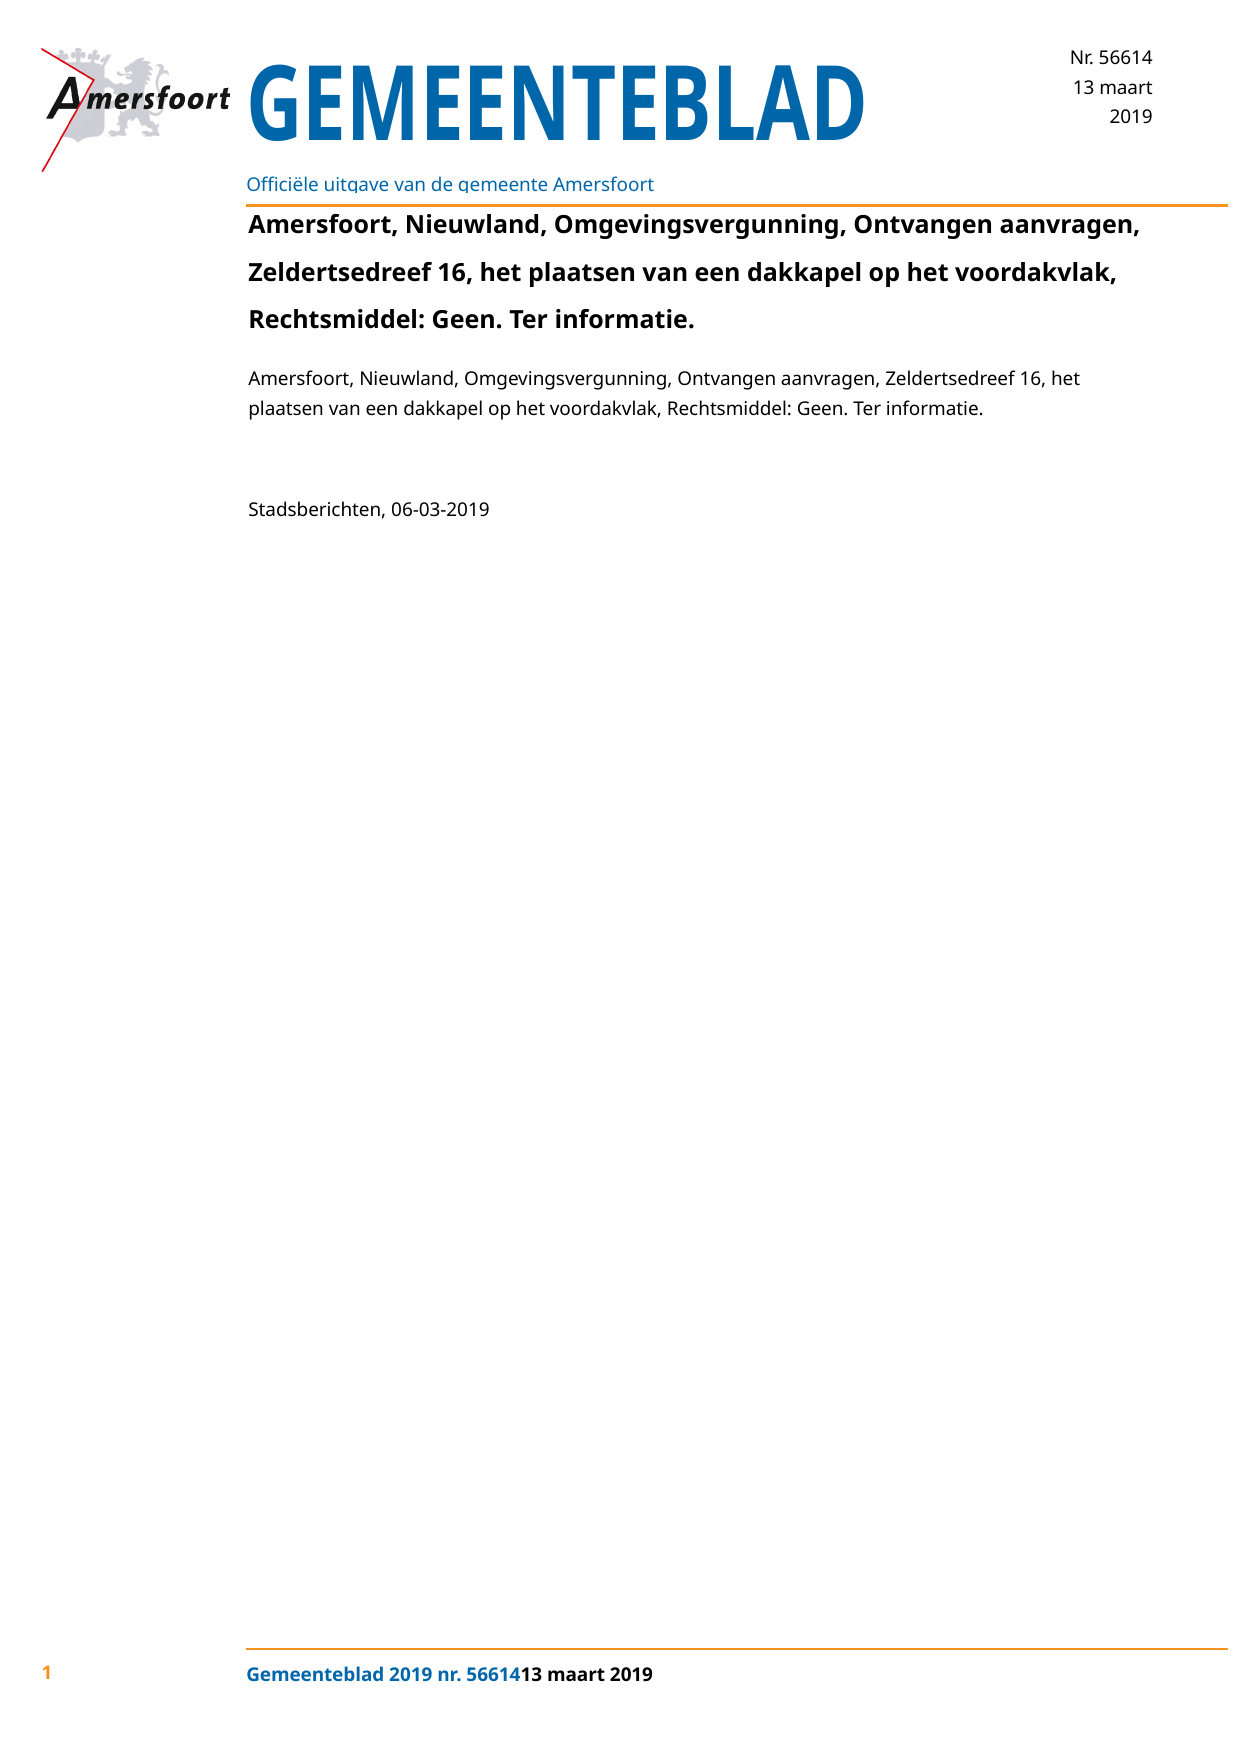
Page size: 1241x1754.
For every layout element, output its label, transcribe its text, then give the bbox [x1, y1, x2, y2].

text Amersfoort, Nieuwland, Omgevingsvergunning, Ontvangen aanvragen, Zeldertsedreef 16, het plaatsen van een dakkapel op het voordakvlak, Rechtsmiddel: Geen. Ter informatie. [248, 207, 1152, 336]
picture [41, 47, 231, 172]
text Stadsberichten, 06-03-2019 [248, 496, 1152, 522]
text Amersfoort, Nieuwland, Omgevingsvergunning, Ontvangen aanvragen, Zeldertsedreef 16, het plaatsen van een dakkapel op het voordakvlak, Rechtsmiddel: Geen. Ter informatie. [248, 366, 1152, 421]
